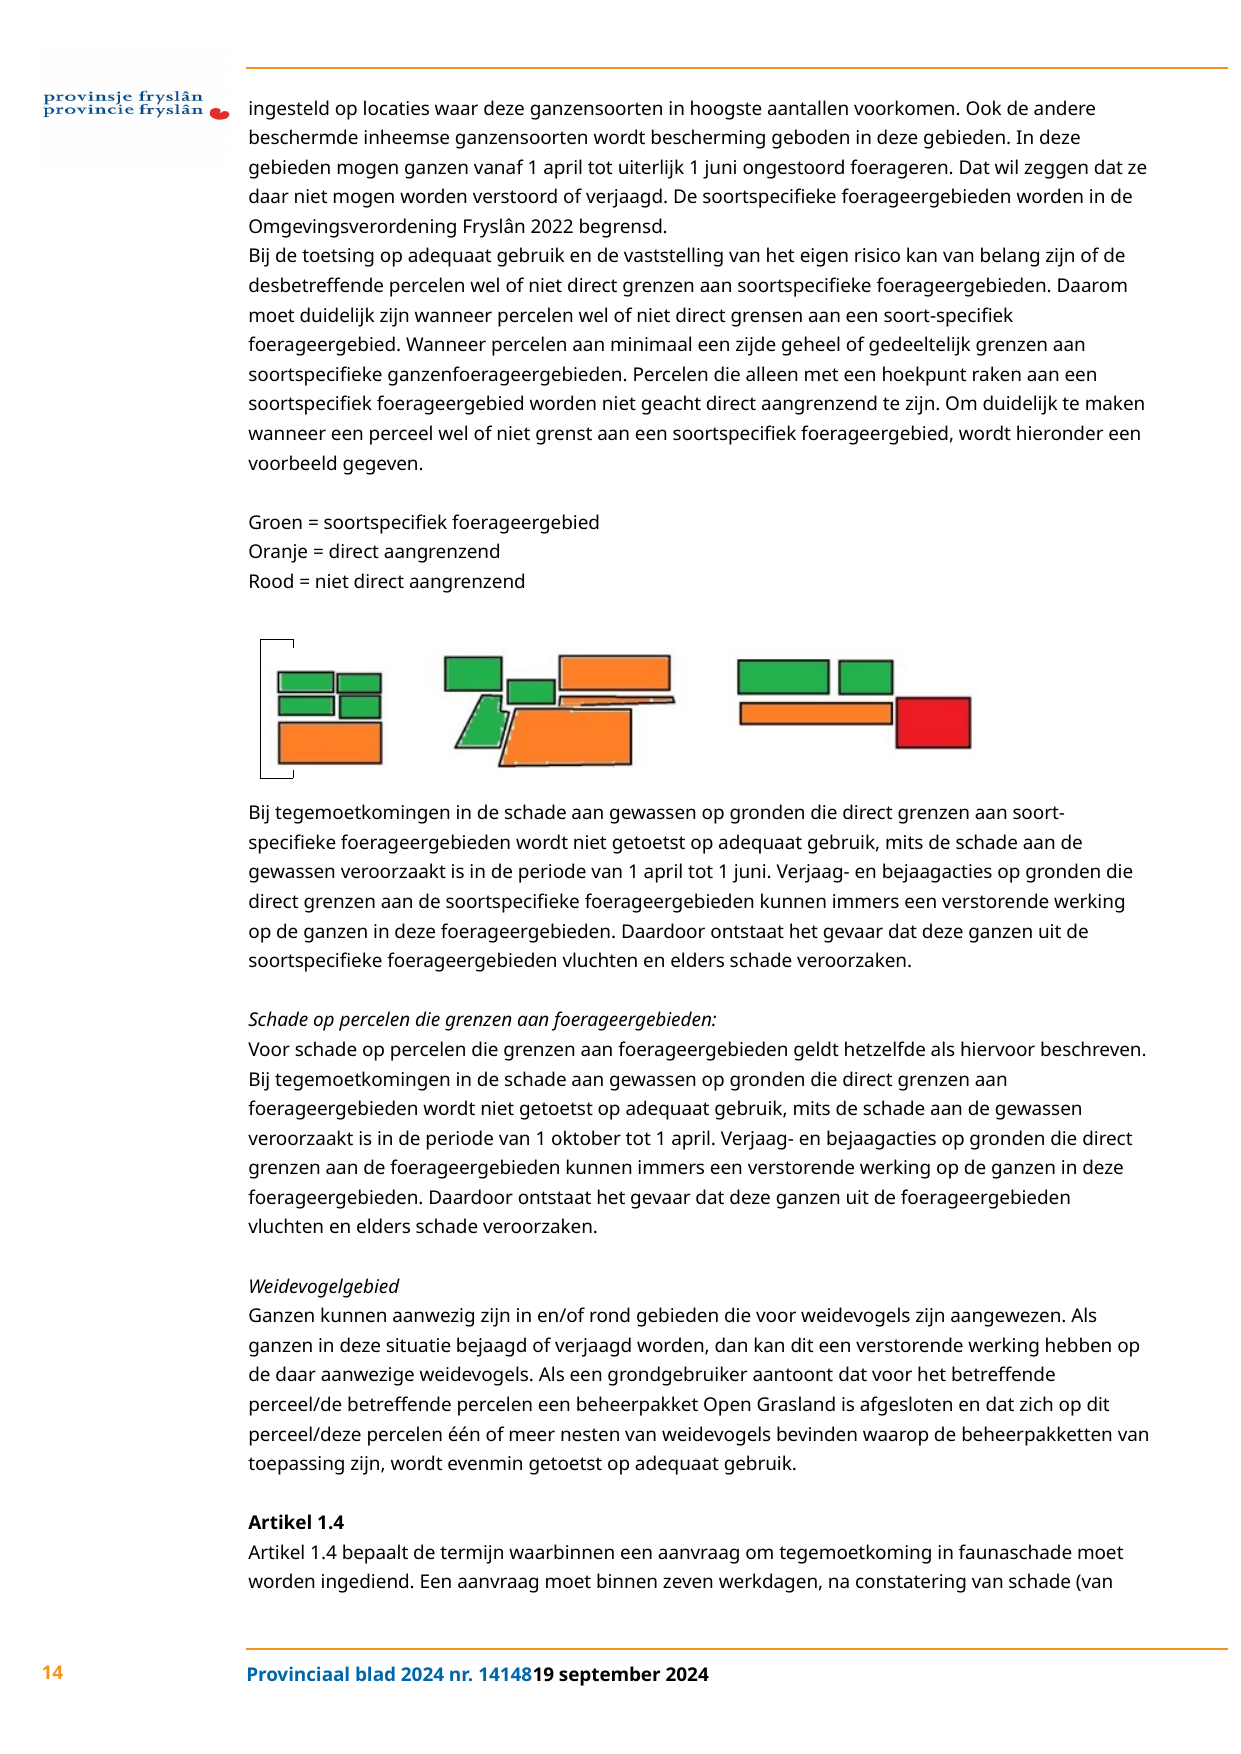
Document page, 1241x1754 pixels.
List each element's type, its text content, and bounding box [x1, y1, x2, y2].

text Voor schade op percelen die grenzen aan foerageergebieden geldt hetzelfde als hiervoor beschreven. Bij tegemoetkomingen in de schade aan gewassen op gronden die direct grenzen aan foerageergebieden wordt niet getoetst op adequaat gebruik, mits de schade aan de gewassen veroorzaakt is in de periode van 1 oktober tot 1 april. Verjaag- en bejaagacties op gronden die direct grenzen aan de foerageergebieden kunnen immers een verstorende werking op de ganzen in deze foerageergebieden. Daardoor ontstaat het gevaar dat deze ganzen uit de foerageergebieden vluchten en elders schade veroorzaken. [248, 1036, 1152, 1239]
picture [41, 47, 231, 172]
text Schade op percelen die grenzen aan foerageergebieden: [248, 1007, 1152, 1032]
text Weidevogelgebied [248, 1273, 1152, 1298]
text Groen = soortspecifiek foerageergebied [248, 509, 1152, 535]
text Rood = niet direct aangrenzend [248, 568, 1152, 594]
text Artikel 1.4 bepaalt de termijn waarbinnen een aanvraag om tegemoetkoming in faunaschade moet worden ingediend. Een aanvraag moet binnen zeven werkdagen, na constatering van schade (van [248, 1539, 1152, 1594]
text Artikel 1.4 [248, 1509, 1152, 1535]
text Ganzen kunnen aanwezig zijn in en/of rond gebieden die voor weidevogels zijn aangewezen. Als ganzen in deze situatie bejaagd of verjaagd worden, dan kan dit een verstorende werking hebben op de daar aanwezige weidevogels. Als een grondgebruiker aantoont dat voor het betreffende perceel/de betreffende percelen een beheerpakket Open Grasland is afgesloten en dat zich op dit perceel/deze percelen één of meer nesten van weidevogels bevinden waarop de beheerpakketten van toepassing zijn, wordt evenmin getoetst op adequaat gebruik. [248, 1302, 1152, 1476]
text Oranje = direct aangrenzend [248, 538, 1152, 564]
text ingesteld op locaties waar deze ganzensoorten in hoogste aantallen voorkomen. Ook de andere beschermde inheemse ganzensoorten wordt bescherming geboden in deze gebieden. In deze gebieden mogen ganzen vanaf 1 april tot uiterlijk 1 juni ongestoord foerageren. Dat wil zeggen dat ze daar niet mogen worden verstoord of verjaagd. De soortspecifieke foerageergebieden worden in de Omgevingsverordening Fryslân 2022 begrensd. [248, 95, 1152, 239]
picture [268, 648, 978, 770]
text Bij de toetsing op adequaat gebruik en de vaststelling van het eigen risico kan van belang zijn of de desbetreffende percelen wel of niet direct grenzen aan soortspecifieke foerageergebieden. Daarom moet duidelijk zijn wanneer percelen wel of niet direct grensen aan een soort-specifiek foerageergebied. Wanneer percelen aan minimaal een zijde geheel of gedeeltelijk grenzen aan soortspecifieke ganzenfoerageergebieden. Percelen die alleen met een hoekpunt raken aan een soortspecifiek foerageergebied worden niet geacht direct aangrenzend te zijn. Om duidelijk te maken wanneer een perceel wel of niet grenst aan een soortspecifiek foerageergebied, wordt hieronder een voorbeeld gegeven. [248, 243, 1152, 476]
text Bij tegemoetkomingen in de schade aan gewassen op gronden die direct grenzen aan soort-specifieke foerageergebieden wordt niet getoetst op adequaat gebruik, mits de schade aan de gewassen veroorzaakt is in de periode van 1 april tot 1 juni. Verjaag- en bejaagacties op gronden die direct grenzen aan de soortspecifieke foerageergebieden kunnen immers een verstorende werking op de ganzen in deze foerageergebieden. Daardoor ontstaat het gevaar dat deze ganzen uit de soortspecifieke foerageergebieden vluchten en elders schade veroorzaken. [248, 799, 1152, 973]
